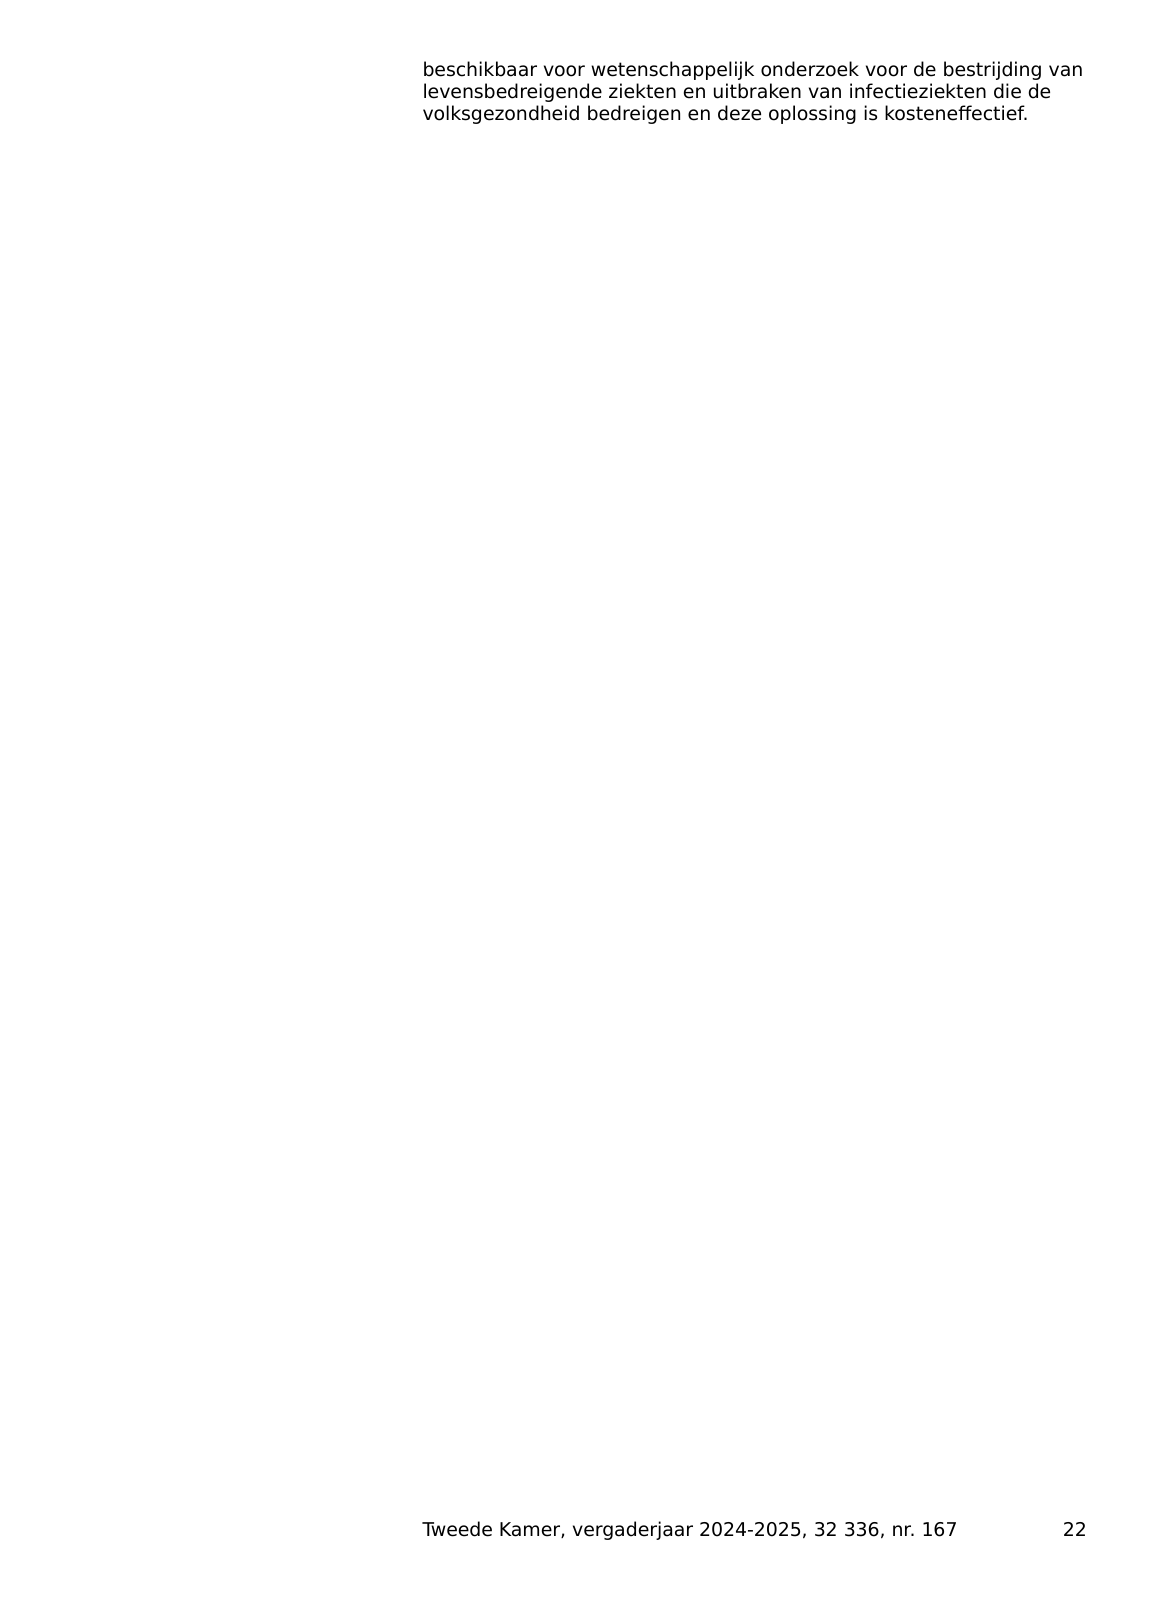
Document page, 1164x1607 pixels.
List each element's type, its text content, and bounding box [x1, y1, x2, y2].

text beschikbaar voor wetenschappelijk onderzoek voor de bestrijding van levensbedreigende ziekten en uitbraken van infectieziekten die de volksgezondheid bedreigen en deze oplossing is kosteneffectief. [422, 59, 1087, 125]
